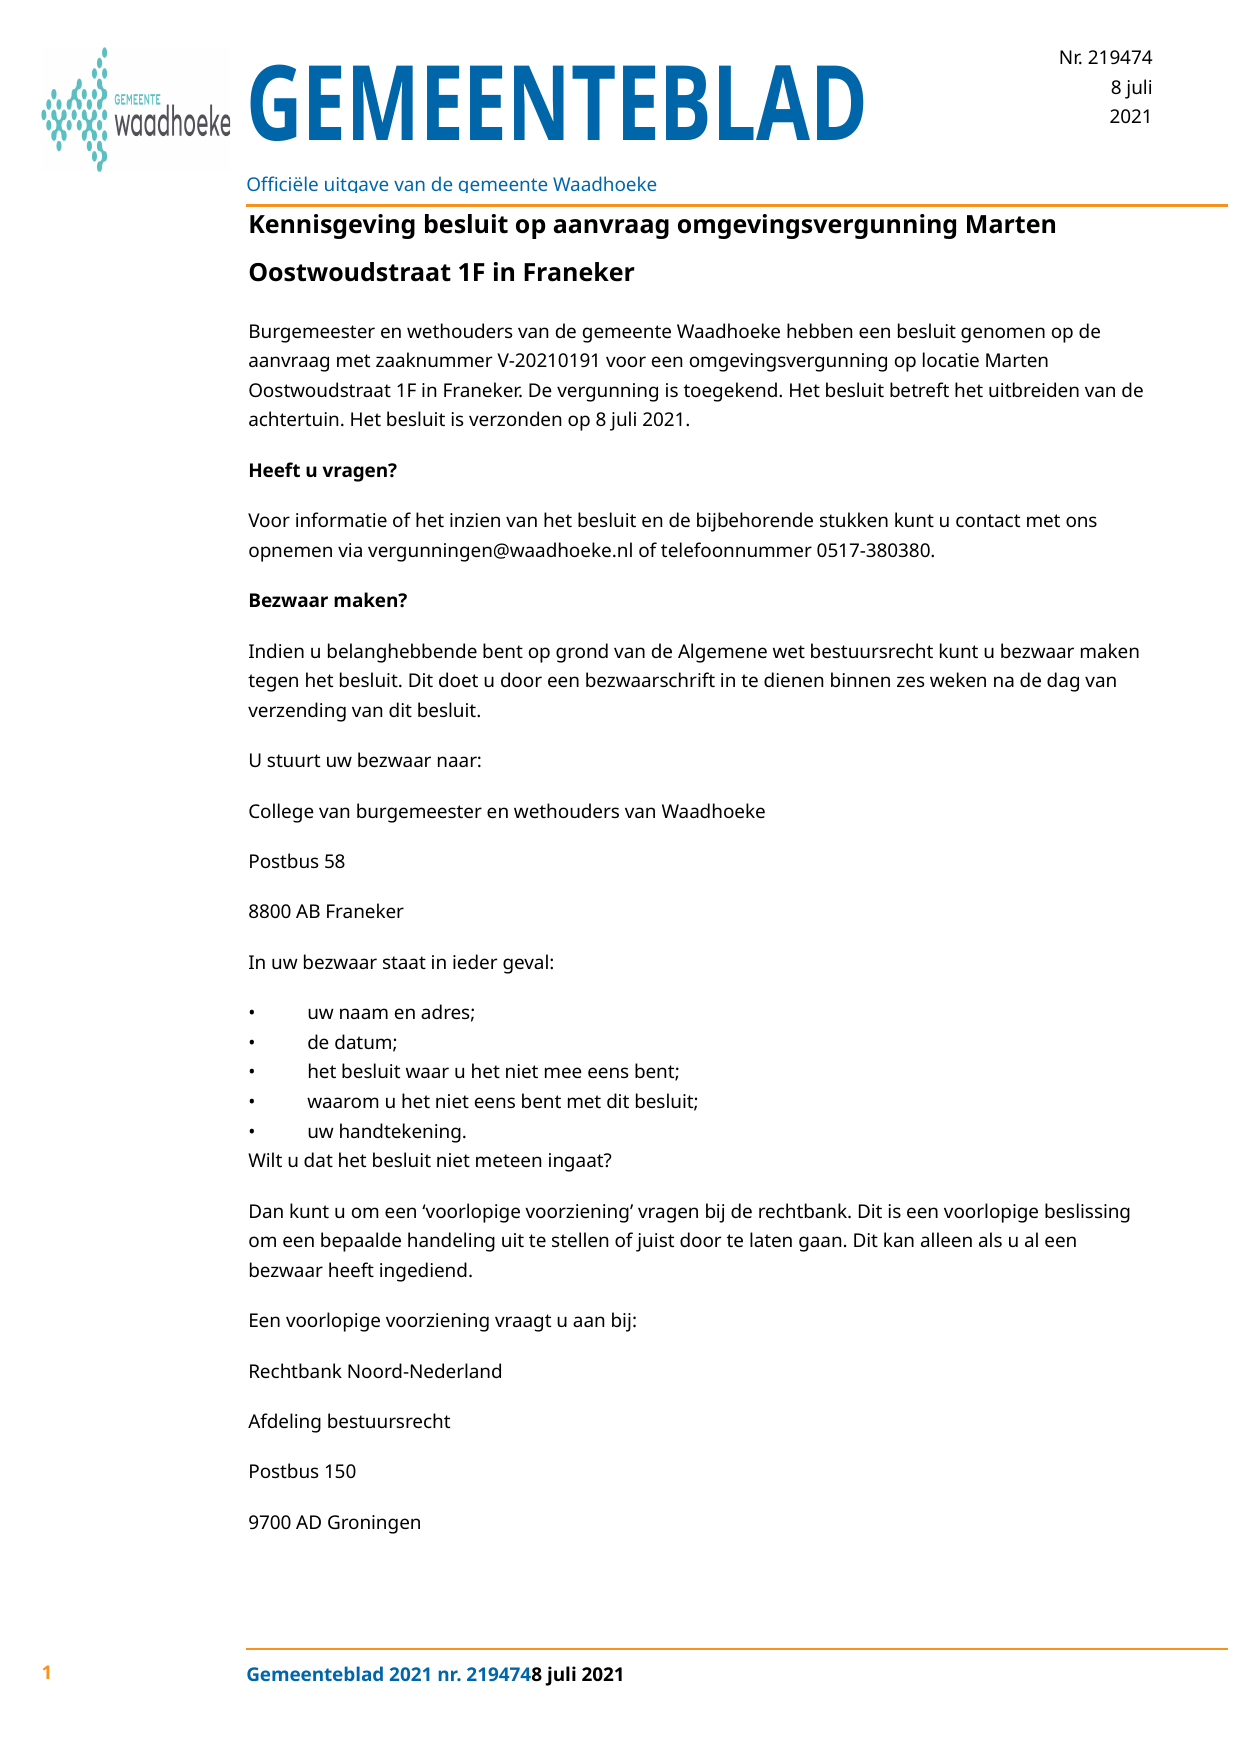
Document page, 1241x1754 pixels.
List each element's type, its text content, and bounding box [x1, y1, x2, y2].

picture [41, 47, 231, 172]
list uw naam en adres; [248, 999, 1152, 1025]
list uw handtekening. [248, 1118, 1152, 1144]
text Heeft u vragen? [248, 457, 1152, 483]
text Indien u belanghebbende bent op grond van de Algemene wet bestuursrecht kunt u bezwaar maken tegen het besluit. Dit doet u door een bezwaarschrift in te dienen binnen zes weken na de dag van verzending van dit besluit. [248, 638, 1152, 723]
text College van burgemeester en wethouders van Waadhoeke [248, 798, 1152, 824]
text U stuurt uw bezwaar naar: [248, 747, 1152, 773]
text Kennisgeving besluit op aanvraag omgevingsvergunning Marten Oostwoudstraat 1F in Franeker [248, 207, 1152, 288]
text In uw bezwaar staat in ieder geval: [248, 949, 1152, 975]
text Burgemeester en wethouders van de gemeente Waadhoeke hebben een besluit genomen op de aanvraag met zaaknummer V-20210191 voor een omgevingsvergunning op locatie Marten Oostwoudstraat 1F in Franeker. De vergunning is toegekend. Het besluit betreft het uitbreiden van de achtertuin. Het besluit is verzonden op 8 juli 2021. [248, 318, 1152, 432]
text Voor informatie of het inzien van het besluit en de bijbehorende stukken kunt u contact met ons opnemen via vergunningen@waadhoeke.nl of telefoonnummer 0517-380380. [248, 507, 1152, 563]
text Bezwaar maken? [248, 587, 1152, 613]
text Postbus 150 [248, 1459, 1152, 1484]
text Dan kunt u om een ‘voorlopige voorziening’ vragen bij de rechtbank. Dit is een voorlopige beslissing om een bepaalde handeling uit te stellen of juist door te laten gaan. Dit kan alleen als u al een bezwaar heeft ingediend. [248, 1198, 1152, 1283]
list het besluit waar u het niet mee eens bent; [248, 1059, 1152, 1084]
list waarom u het niet eens bent met dit besluit; [248, 1088, 1152, 1114]
text Postbus 58 [248, 848, 1152, 874]
text Afdeling bestuursrecht [248, 1408, 1152, 1434]
text 8800 AB Franeker [248, 899, 1152, 924]
list de datum; [248, 1029, 1152, 1055]
text 9700 AD Groningen [248, 1509, 1152, 1535]
text Rechtbank Noord-Nederland [248, 1358, 1152, 1384]
text Een voorlopige voorziening vraagt u aan bij: [248, 1307, 1152, 1333]
text Wilt u dat het besluit niet meteen ingaat? [248, 1147, 1152, 1173]
